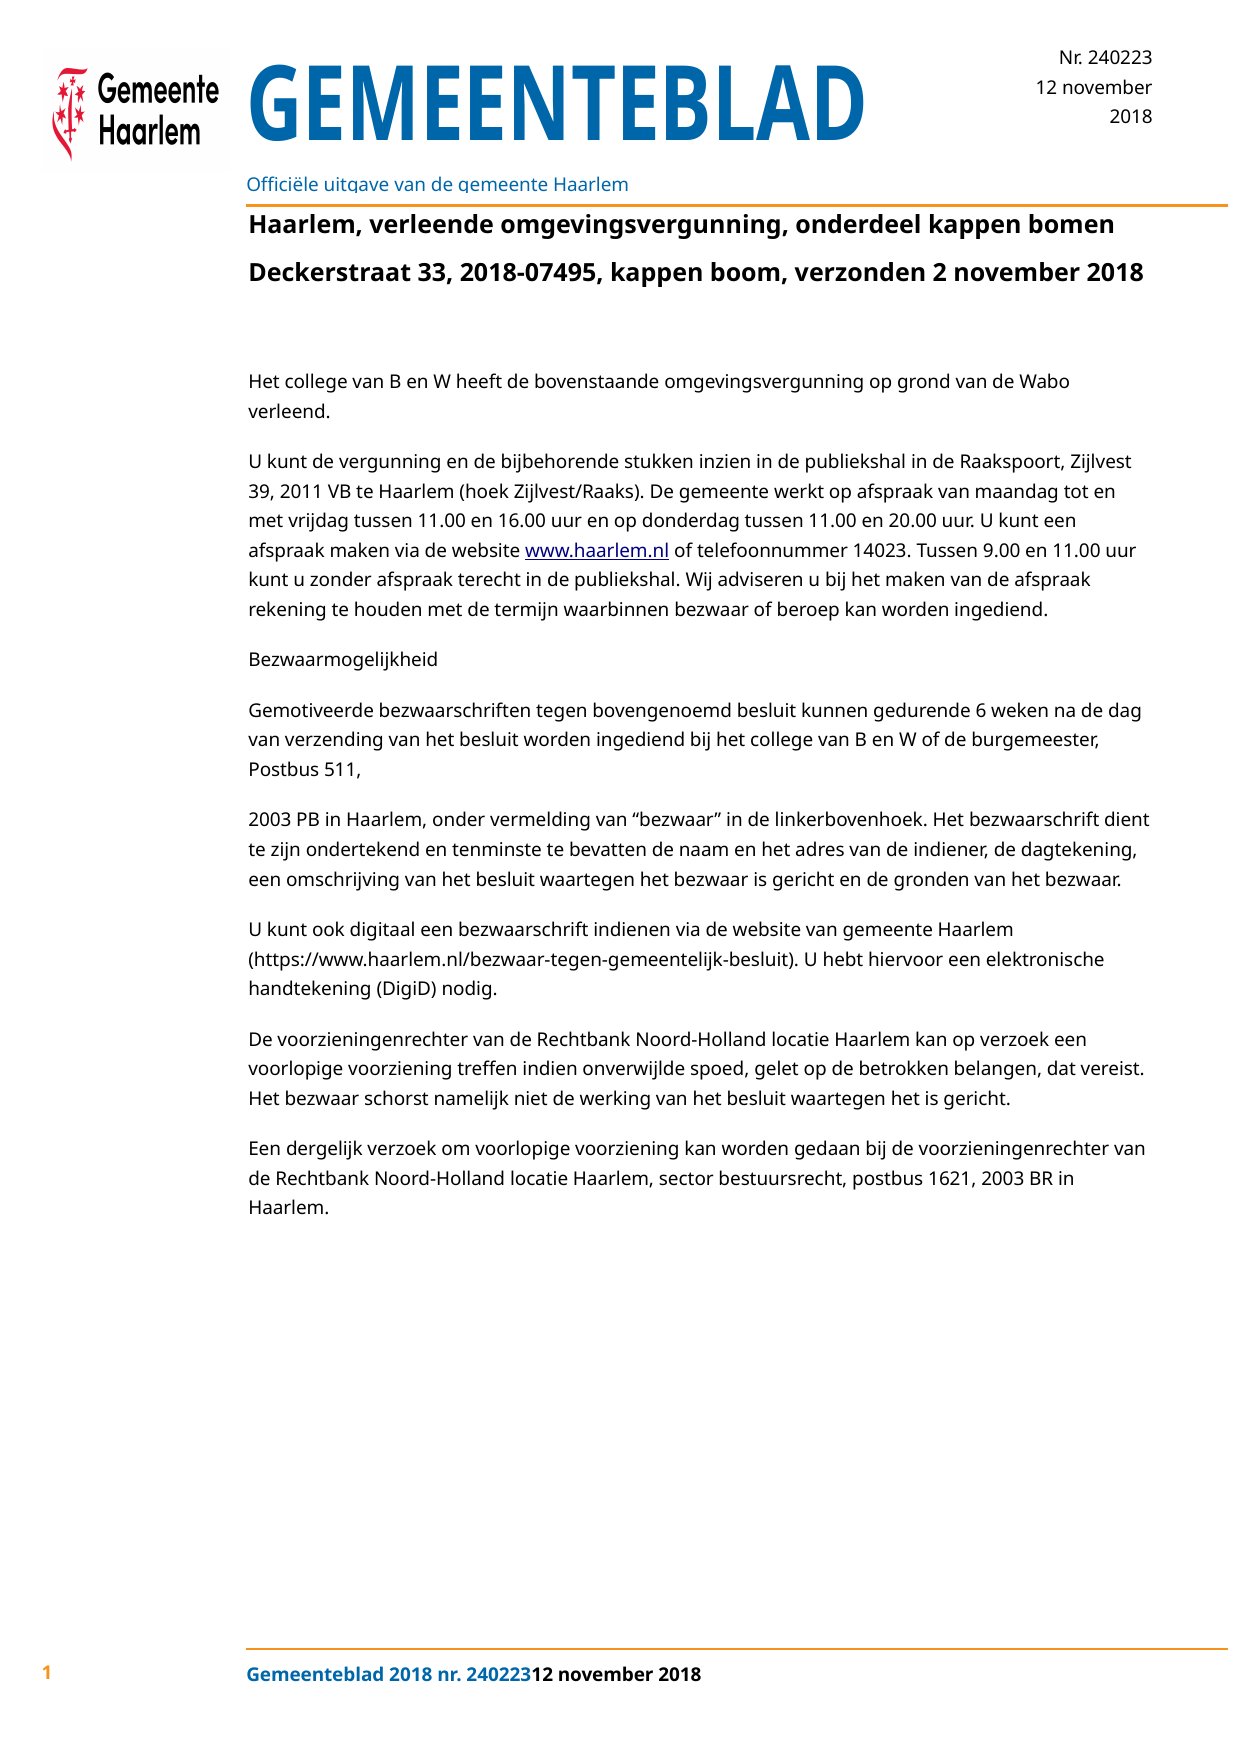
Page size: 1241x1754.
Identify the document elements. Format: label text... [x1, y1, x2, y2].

text Bezwaarmogelijkheid [248, 647, 1152, 672]
text Een dergelijk verzoek om voorlopige voorziening kan worden gedaan bij de voorzieningenrechter van de Rechtbank Noord-Holland locatie Haarlem, sector bestuursrecht, postbus 1621, 2003 BR in Haarlem. [248, 1135, 1152, 1220]
text U kunt ook digitaal een bezwaarschrift indienen via de website van gemeente Haarlem (https://www.haarlem.nl/bezwaar-tegen-gemeentelijk-besluit). U hebt hiervoor een elektronische handtekening (DigiD) nodig. [248, 916, 1152, 1001]
picture [41, 47, 231, 172]
text Haarlem, verleende omgevingsvergunning, onderdeel kappen bomen Deckerstraat 33, 2018-07495, kappen boom, verzonden 2 november 2018 [248, 207, 1152, 288]
text Het college van B en W heeft de bovenstaande omgevingsvergunning op grond van de Wabo verleend. [248, 368, 1152, 424]
text Gemotiveerde bezwaarschriften tegen bovengenoemd besluit kunnen gedurende 6 weken na de dag van verzending van het besluit worden ingediend bij het college van B en W of de burgemeester, Postbus 511, [248, 697, 1152, 782]
text 2003 PB in Haarlem, onder vermelding van “bezwaar” in de linkerbovenhoek. Het bezwaarschrift dient te zijn ondertekend en tenminste te bevatten de naam en het adres van de indiener, de dagtekening, een omschrijving van het besluit waartegen het bezwaar is gericht en de gronden van het bezwaar. [248, 807, 1152, 892]
text U kunt de vergunning en de bijbehorende stukken inzien in de publiekshal in de Raakspoort, Zijlvest 39, 2011 VB te Haarlem (hoek Zijlvest/Raaks). De gemeente werkt op afspraak van maandag tot en met vrijdag tussen 11.00 en 16.00 uur en op donderdag tussen 11.00 en 20.00 uur. U kunt een afspraak maken via de website www.haarlem.nl of telefoonnummer 14023. Tussen 9.00 en 11.00 uur kunt u zonder afspraak terecht in de publiekshal. Wij adviseren u bij het maken van de afspraak rekening te houden met de termijn waarbinnen bezwaar of beroep kan worden ingediend. [248, 448, 1152, 622]
text De voorzieningenrechter van de Rechtbank Noord-Holland locatie Haarlem kan op verzoek een voorlopige voorziening treffen indien onverwijlde spoed, gelet op de betrokken belangen, dat vereist. Het bezwaar schorst namelijk niet de werking van het besluit waartegen het is gericht. [248, 1026, 1152, 1111]
